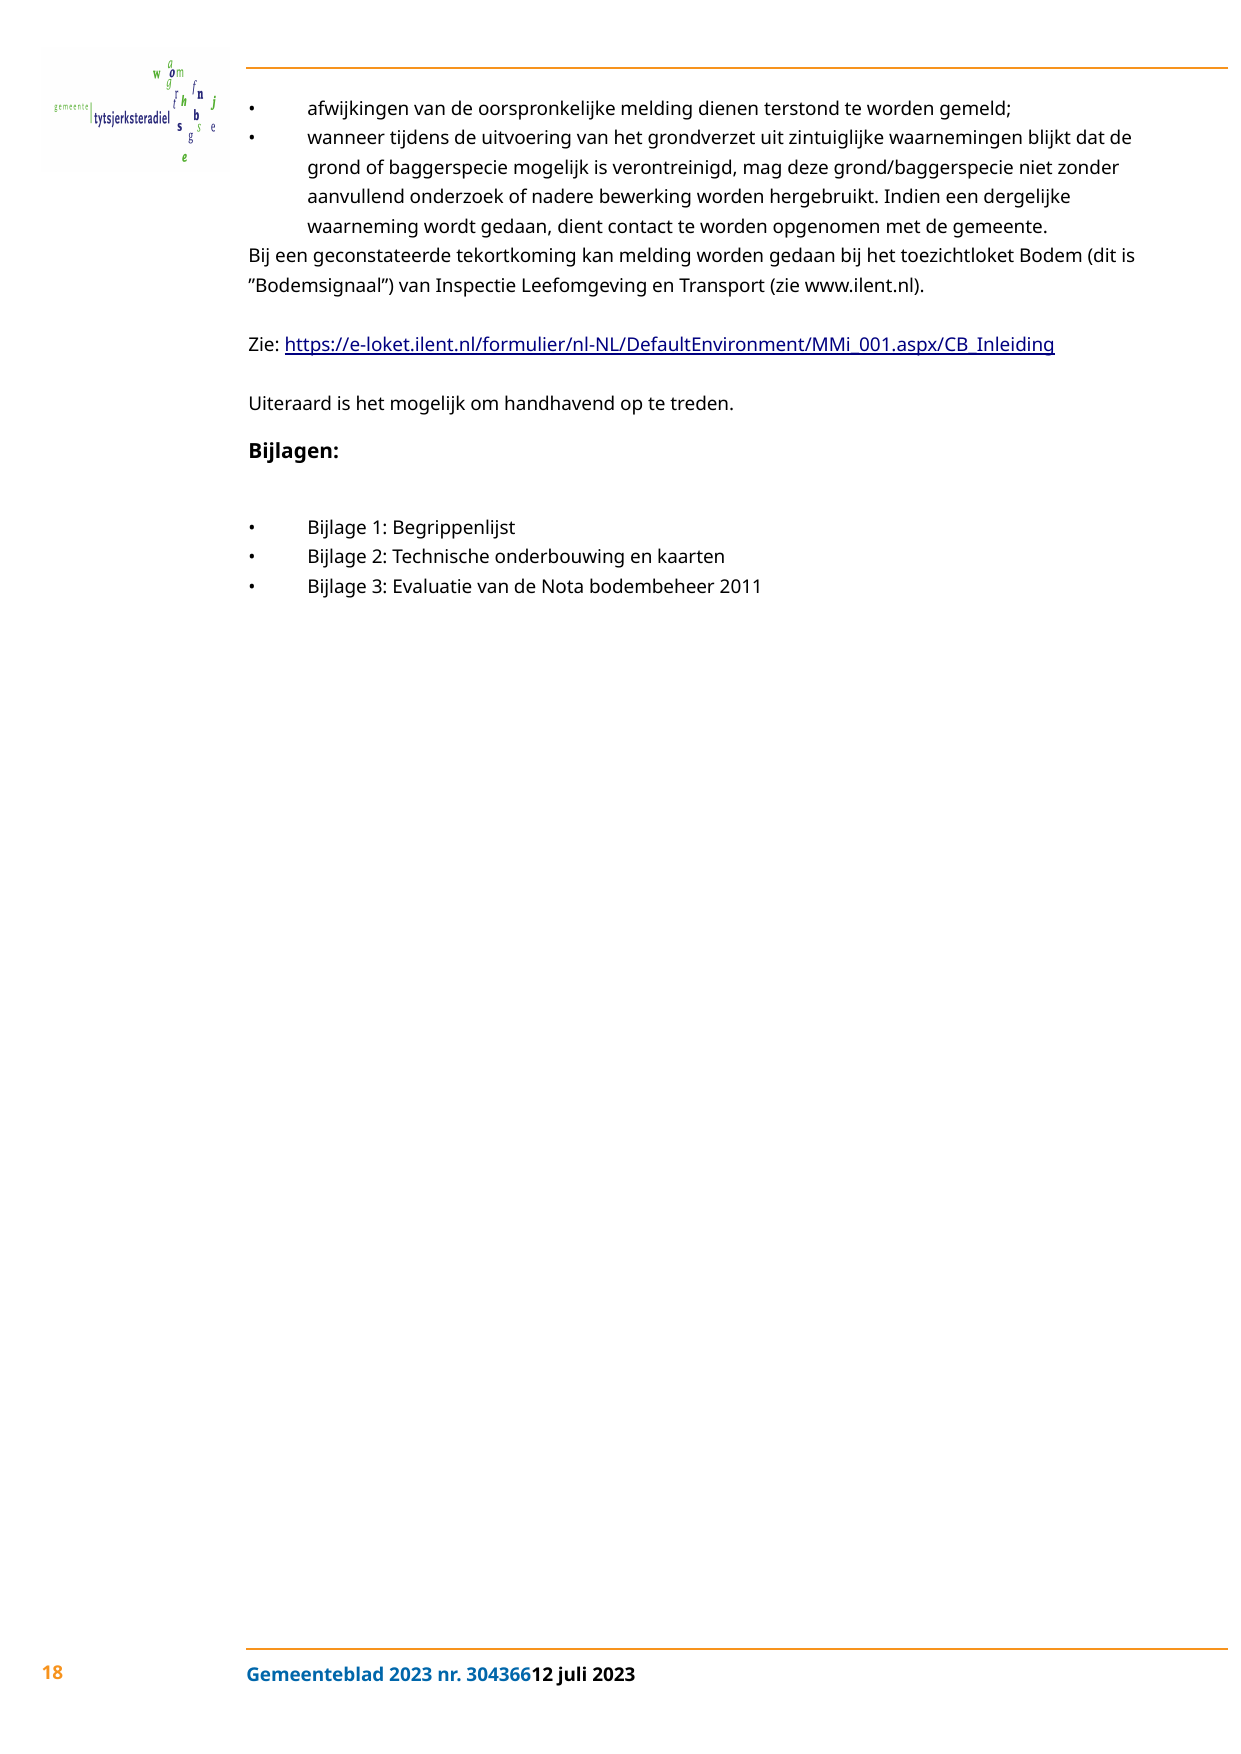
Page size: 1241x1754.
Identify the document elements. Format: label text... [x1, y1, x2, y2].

list Bijlage 2: Technische onderbouwing en kaarten [248, 543, 1152, 569]
text Bij een geconstateerde tekortkoming kan melding worden gedaan bij het toezichtloket Bodem (dit is ”Bodemsignaal”) van Inspectie Leefomgeving en Transport (zie www.ilent.nl). [248, 243, 1152, 298]
list afwijkingen van de oorspronkelijke melding dienen terstond te worden gemeld; [248, 95, 1152, 121]
text Zie: https://e-loket.ilent.nl/formulier/nl-NL/DefaultEnvironment/MMi_001.aspx/CB_Inleiding [248, 331, 1152, 357]
list Bijlage 3: Evaluatie van de Nota bodembeheer 2011 [248, 573, 1152, 599]
list wanneer tijdens de uitvoering van het grondverzet uit zintuiglijke waarnemingen blijkt dat de grond of baggerspecie mogelijk is verontreinigd, mag deze grond/baggerspecie niet zonder aanvullend onderzoek of nadere bewerking worden hergebruikt. Indien een dergelijke waarneming wordt gedaan, dient contact te worden opgenomen met de gemeente. [248, 124, 1152, 239]
text Uiteraard is het mogelijk om handhavend op te treden. [248, 391, 1152, 416]
picture [41, 47, 231, 172]
list Bijlage 1: Begrippenlijst [248, 514, 1152, 540]
text Bijlagen: [248, 436, 1152, 465]
